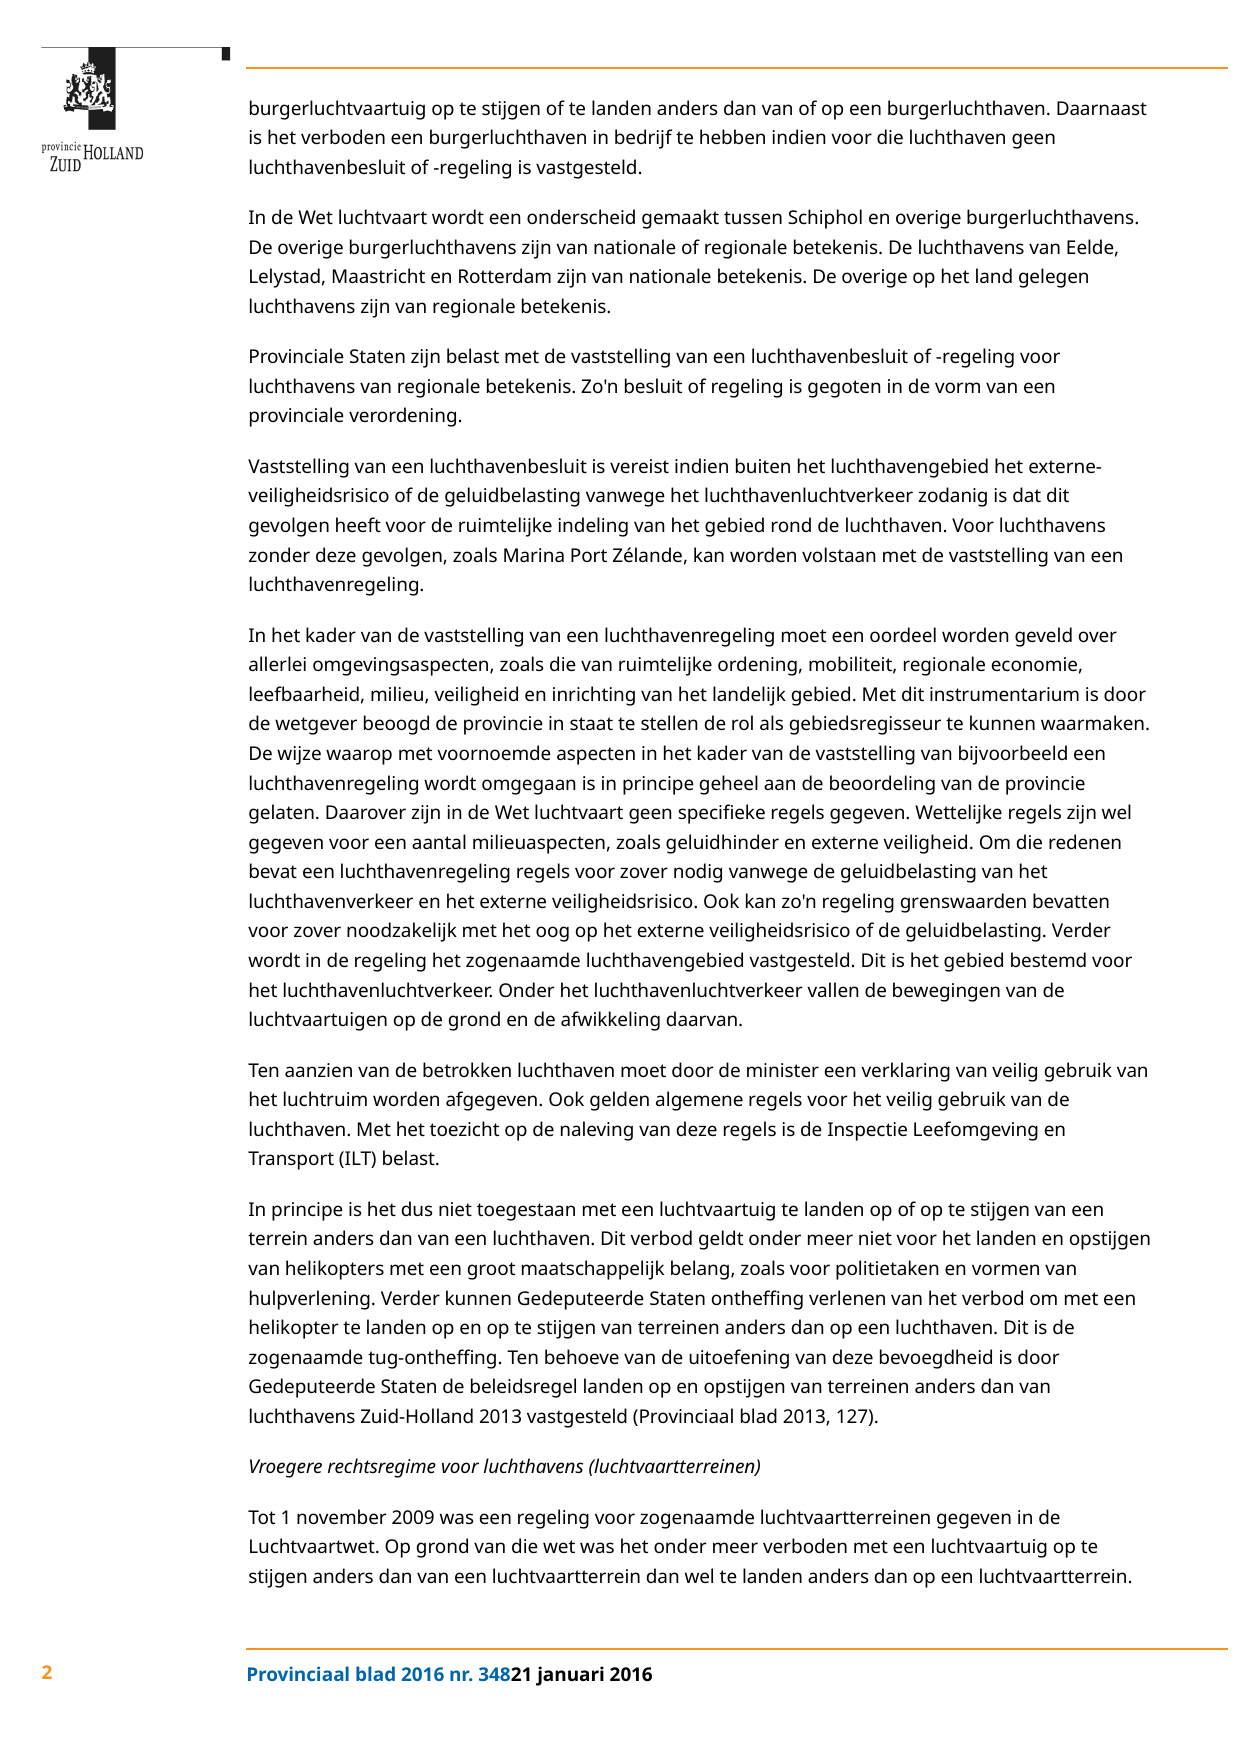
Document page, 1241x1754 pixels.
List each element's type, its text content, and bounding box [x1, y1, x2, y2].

text Provinciale Staten zijn belast met de vaststelling van een luchthavenbesluit of -regeling voor luchthavens van regionale betekenis. Zo'n besluit of regeling is gegoten in de vorm van een provinciale verordening. [248, 343, 1152, 428]
text Vroegere rechtsregime voor luchthavens (luchtvaartterreinen) [248, 1453, 1152, 1479]
text Ten aanzien van de betrokken luchthaven moet door de minister een verklaring van veilig gebruik van het luchtruim worden afgegeven. Ook gelden algemene regels voor het veilig gebruik van de luchthaven. Met het toezicht op de naleving van deze regels is de Inspectie Leefomgeving en Transport (ILT) belast. [248, 1057, 1152, 1171]
text Tot 1 november 2009 was een regeling voor zogenaamde luchtvaartterreinen gegeven in de Luchtvaartwet. Op grond van die wet was het onder meer verboden met een luchtvaartuig op te stijgen anders dan van een luchtvaartterrein dan wel te landen anders dan op een luchtvaartterrein. [248, 1504, 1152, 1589]
text In principe is het dus niet toegestaan met een luchtvaartuig te landen op of op te stijgen van een terrein anders dan van een luchthaven. Dit verbod geldt onder meer niet voor het landen en opstijgen van helikopters met een groot maatschappelijk belang, zoals voor politietaken en vormen van hulpverlening. Verder kunnen Gedeputeerde Staten ontheffing verlenen van het verbod om met een helikopter te landen op en op te stijgen van terreinen anders dan op een luchthaven. Dit is de zogenaamde tug-ontheffing. Ten behoeve van de uitoefening van deze bevoegdheid is door Gedeputeerde Staten de beleidsregel landen op en opstijgen van terreinen anders dan van luchthavens Zuid-Holland 2013 vastgesteld (Provinciaal blad 2013, 127). [248, 1196, 1152, 1429]
text In het kader van de vaststelling van een luchthavenregeling moet een oordeel worden geveld over allerlei omgevingsaspecten, zoals die van ruimtelijke ordening, mobiliteit, regionale economie, leefbaarheid, milieu, veiligheid en inrichting van het landelijk gebied. Met dit instrumentarium is door de wetgever beoogd de provincie in staat te stellen de rol als gebiedsregisseur te kunnen waarmaken. De wijze waarop met voornoemde aspecten in het kader van de vaststelling van bijvoorbeeld een luchthavenregeling wordt omgegaan is in principe geheel aan de beoordeling van de provincie gelaten. Daarover zijn in de Wet luchtvaart geen specifieke regels gegeven. Wettelijke regels zijn wel gegeven voor een aantal milieuaspecten, zoals geluidhinder en externe veiligheid. Om die redenen bevat een luchthavenregeling regels voor zover nodig vanwege de geluidbelasting van het luchthavenverkeer en het externe veiligheidsrisico. Ook kan zo'n regeling grenswaarden bevatten voor zover noodzakelijk met het oog op het externe veiligheidsrisico of de geluidbelasting. Verder wordt in de regeling het zogenaamde luchthavengebied vastgesteld. Dit is het gebied bestemd voor het luchthavenluchtverkeer. Onder het luchthavenluchtverkeer vallen de bewegingen van de luchtvaartuigen op de grond en de afwikkeling daarvan. [248, 622, 1152, 1032]
text In de Wet luchtvaart wordt een onderscheid gemaakt tussen Schiphol en overige burgerluchthavens. De overige burgerluchthavens zijn van nationale of regionale betekenis. De luchthavens van Eelde, Lelystad, Maastricht en Rotterdam zijn van nationale betekenis. De overige op het land gelegen luchthavens zijn van regionale betekenis. [248, 204, 1152, 319]
text Vaststelling van een luchthavenbesluit is vereist indien buiten het luchthavengebied het externe-veiligheidsrisico of de geluidbelasting vanwege het luchthavenluchtverkeer zodanig is dat dit gevolgen heeft voor de ruimtelijke indeling van het gebied rond de luchthaven. Voor luchthavens zonder deze gevolgen, zoals Marina Port Zélande, kan worden volstaan met de vaststelling van een luchthavenregeling. [248, 453, 1152, 597]
text burgerluchtvaartuig op te stijgen of te landen anders dan van of op een burgerluchthaven. Daarnaast is het verboden een burgerluchthaven in bedrijf te hebben indien voor die luchthaven geen luchthavenbesluit of -regeling is vastgesteld. [248, 95, 1152, 180]
picture [41, 47, 231, 172]
